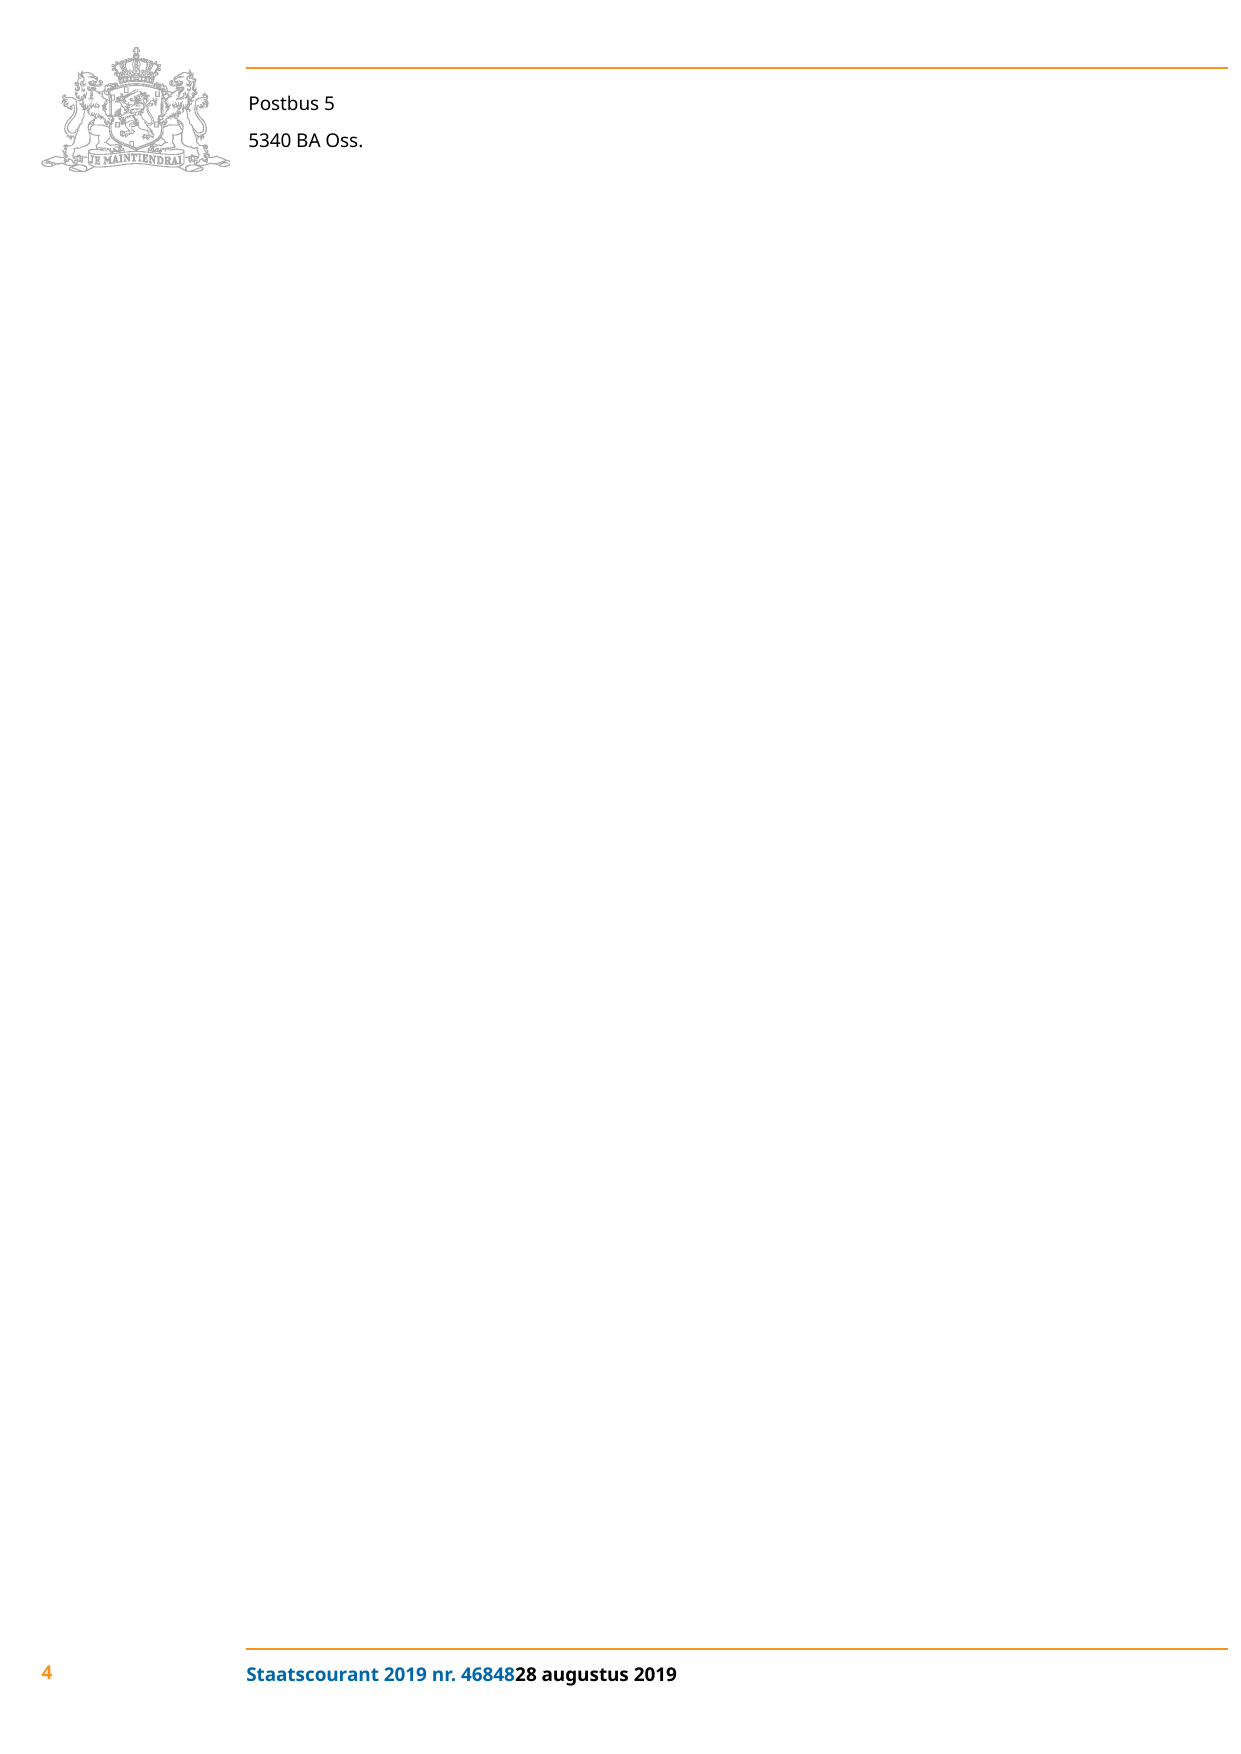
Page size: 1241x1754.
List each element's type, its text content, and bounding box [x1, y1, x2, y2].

text 5340 BA Oss. [248, 132, 1152, 151]
picture [41, 47, 231, 172]
text Postbus 5 [248, 95, 1152, 114]
